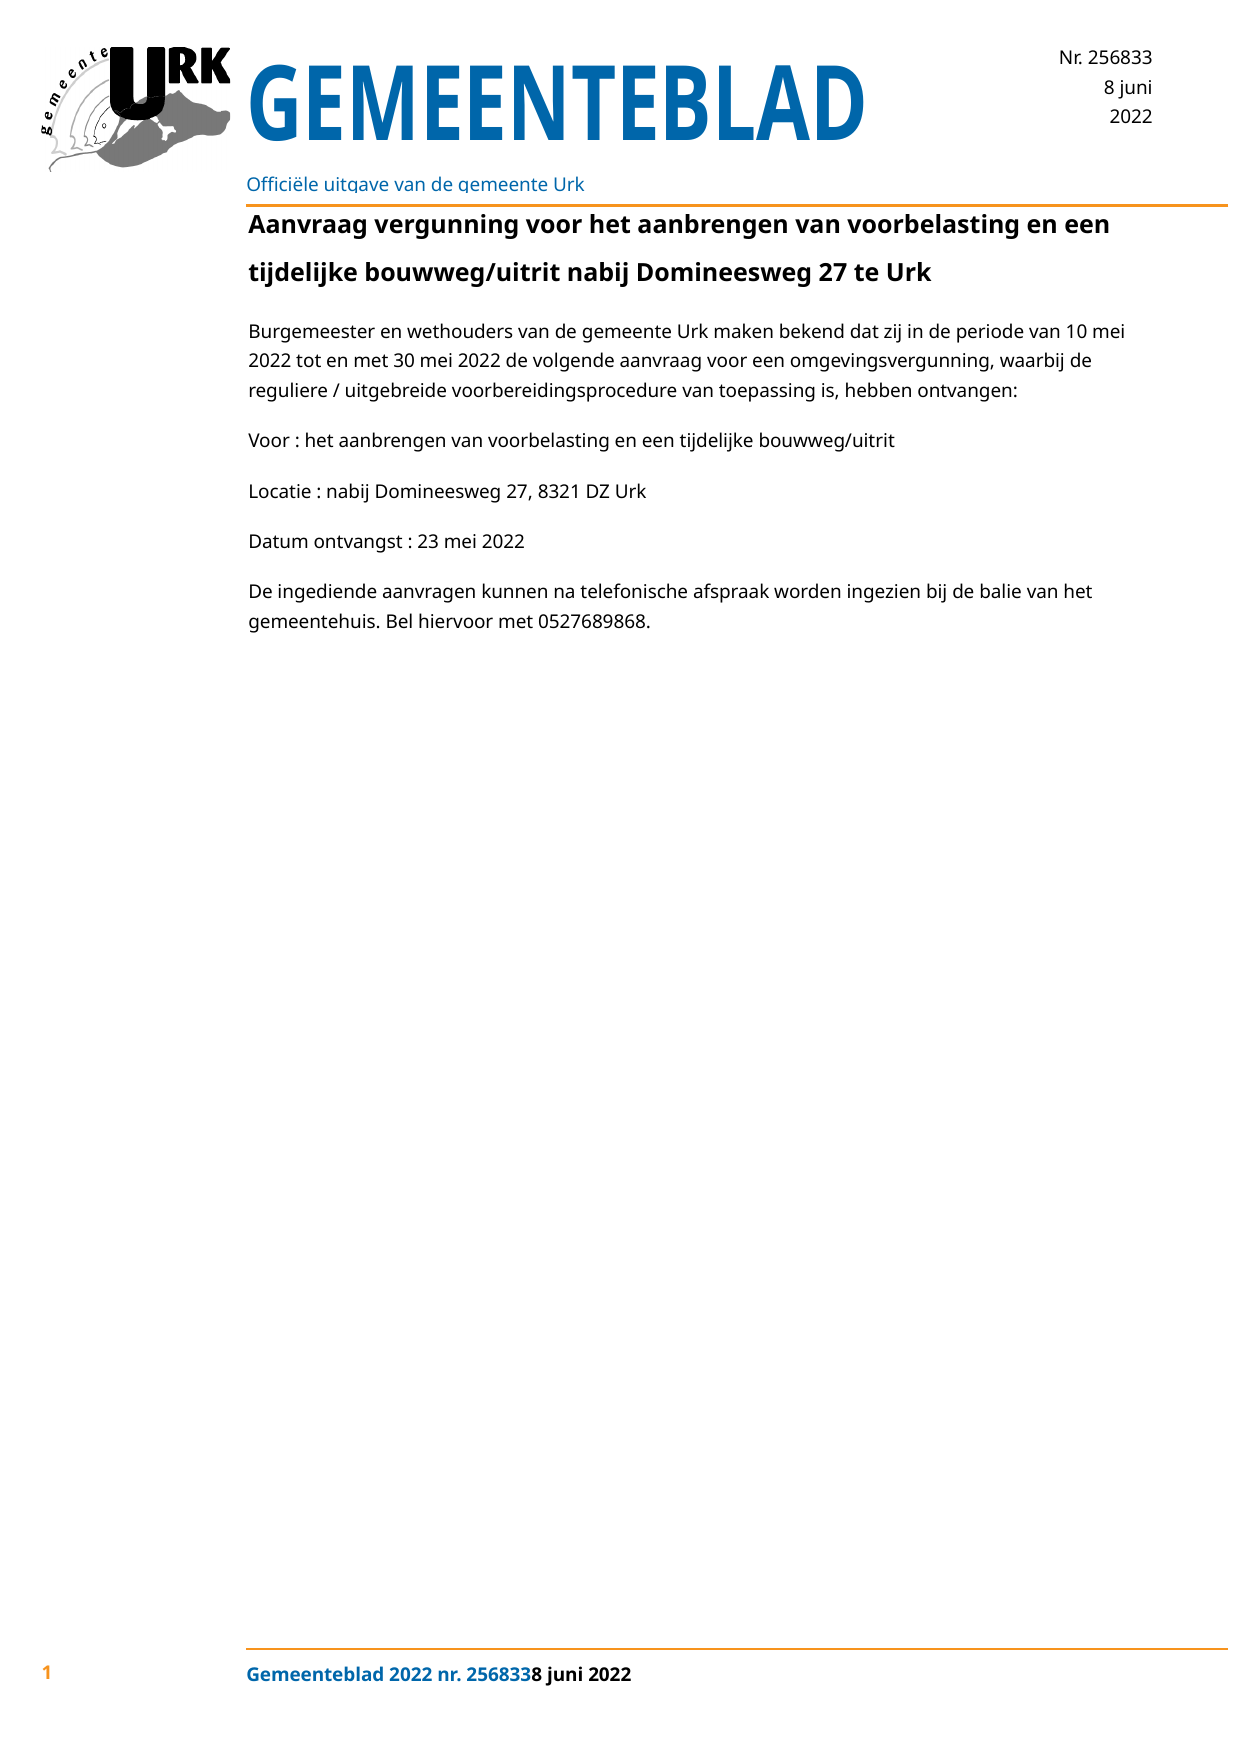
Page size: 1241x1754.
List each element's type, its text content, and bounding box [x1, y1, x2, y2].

text Voor : het aanbrengen van voorbelasting en een tijdelijke bouwweg/uitrit [248, 427, 1152, 453]
text Datum ontvangst : 23 mei 2022 [248, 528, 1152, 554]
text Aanvraag vergunning voor het aanbrengen van voorbelasting en een tijdelijke bouwweg/uitrit nabij Domineesweg 27 te Urk [248, 207, 1152, 288]
text Locatie : nabij Domineesweg 27, 8321 DZ Urk [248, 478, 1152, 504]
picture [41, 47, 231, 172]
text De ingediende aanvragen kunnen na telefonische afspraak worden ingezien bij de balie van het gemeentehuis. Bel hiervoor met 0527689868. [248, 579, 1152, 634]
text Burgemeester en wethouders van de gemeente Urk maken bekend dat zij in de periode van 10 mei 2022 tot en met 30 mei 2022 de volgende aanvraag voor een omgevingsvergunning, waarbij de reguliere / uitgebreide voorbereidingsprocedure van toepassing is, hebben ontvangen: [248, 318, 1152, 403]
